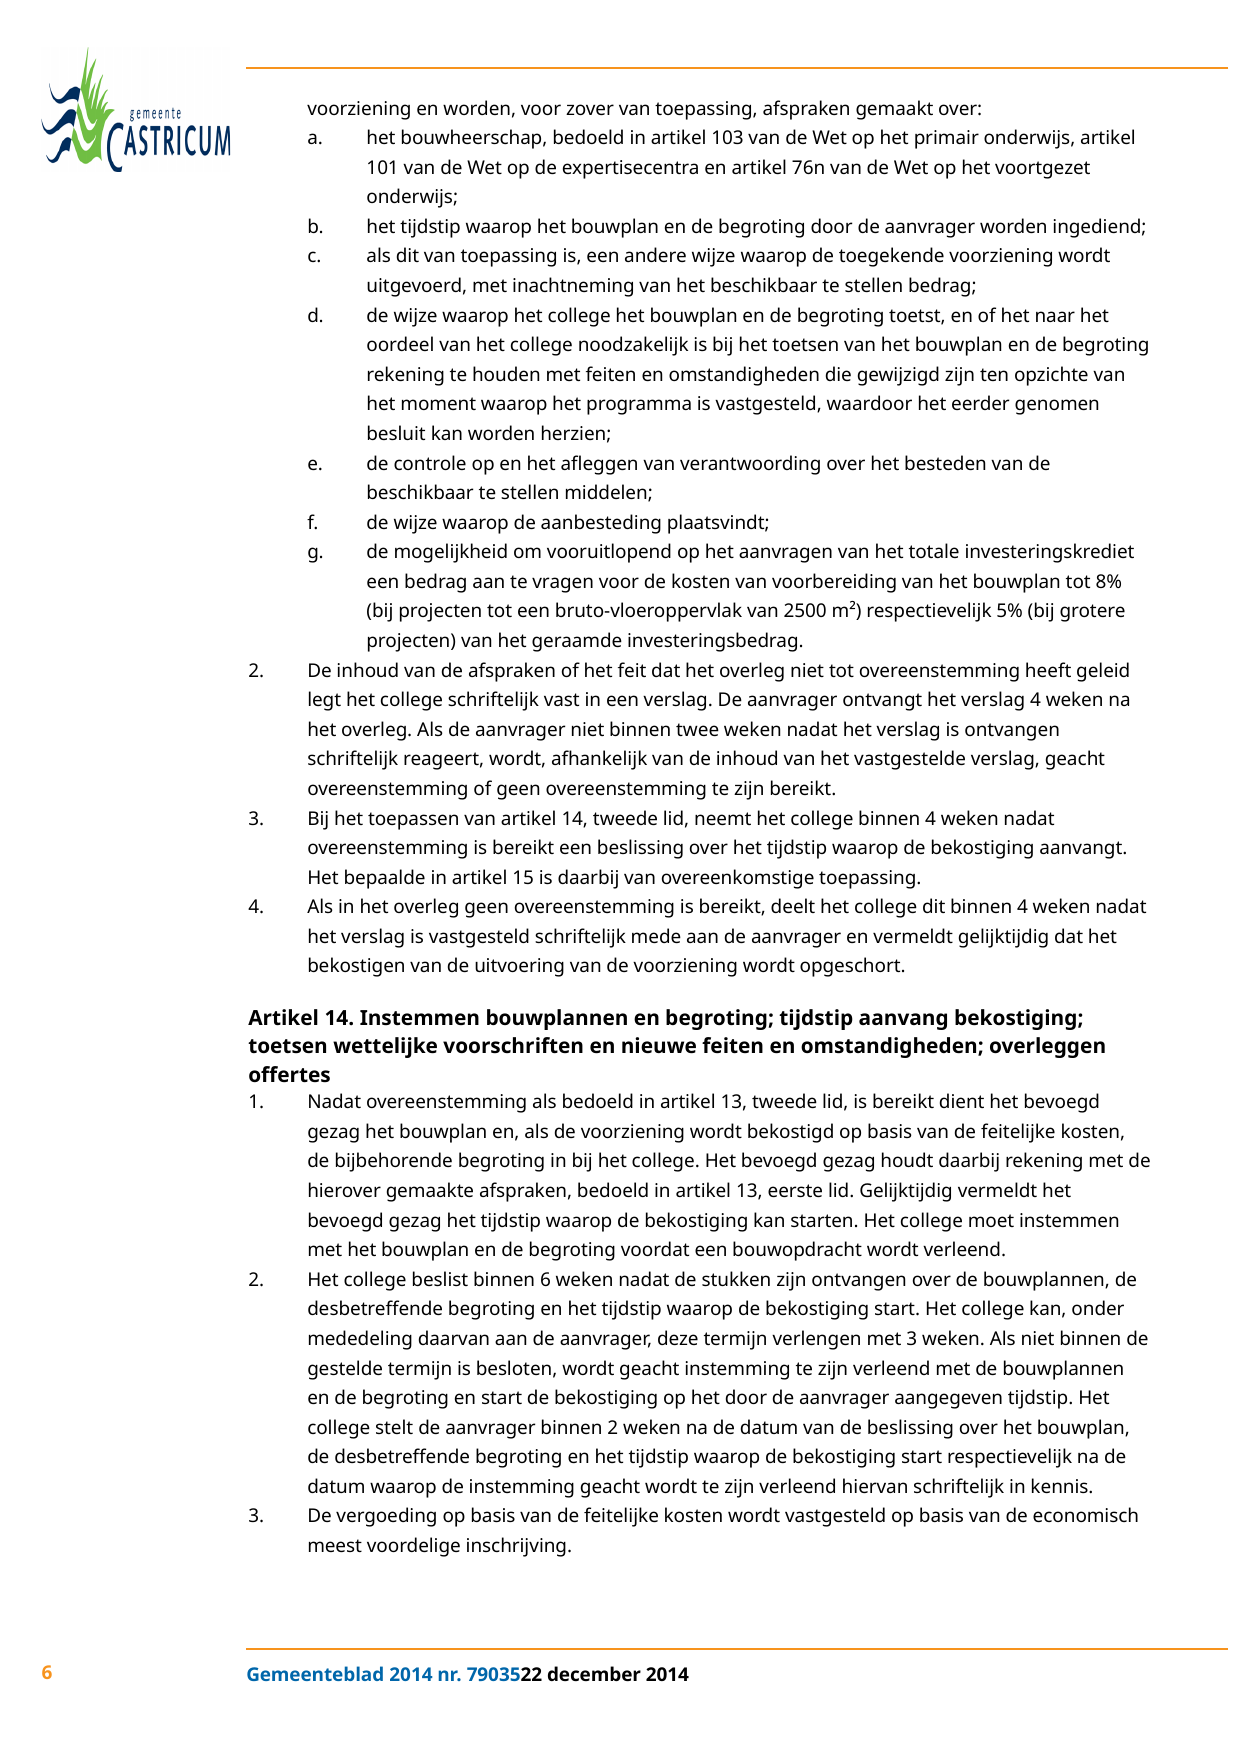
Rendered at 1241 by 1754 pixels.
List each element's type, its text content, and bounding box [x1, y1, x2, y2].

list De inhoud van de afspraken of het feit dat het overleg niet tot overeenstemming heeft geleid legt het college schriftelijk vast in een verslag. De aanvrager ontvangt het verslag 4 weken na het overleg. Als de aanvrager niet binnen twee weken nadat het verslag is ontvangen schriftelijk reageert, wordt, afhankelijk van de inhoud van het vastgestelde verslag, geacht overeenstemming of geen overeenstemming te zijn bereikt. [248, 657, 1152, 801]
list De vergoeding op basis van de feitelijke kosten wordt vastgesteld op basis van de economisch meest voordelige inschrijving. [248, 1503, 1152, 1558]
list de controle op en het afleggen van verantwoording over het besteden van de beschikbaar te stellen middelen; [307, 450, 1152, 505]
list de mogelijkheid om vooruitlopend op het aanvragen van het totale investeringskrediet een bedrag aan te vragen voor de kosten van voorbereiding van het bouwplan tot 8% (bij projecten tot een bruto-vloeroppervlak van 2500 m²) respectievelijk 5% (bij grotere projecten) van het geraamde investeringsbedrag. [307, 538, 1152, 653]
list het bouwheerschap, bedoeld in artikel 103 van de Wet op het primair onderwijs, artikel 101 van de Wet op de expertisecentra en artikel 76n van de Wet op het voortgezet onderwijs; [307, 124, 1152, 209]
list de wijze waarop het college het bouwplan en de begroting toetst, en of het naar het oordeel van het college noodzakelijk is bij het toetsen van het bouwplan en de begroting rekening te houden met feiten en omstandigheden die gewijzigd zijn ten opzichte van het moment waarop het programma is vastgesteld, waardoor het eerder genomen besluit kan worden herzien; [307, 302, 1152, 446]
list het tijdstip waarop het bouwplan en de begroting door de aanvrager worden ingediend; [307, 213, 1152, 239]
text Artikel 14. Instemmen bouwplannen en begroting; tijdstip aanvang bekostiging; toetsen wettelijke voorschriften en nieuwe feiten en omstandigheden; overleggen offertes [248, 1003, 1152, 1088]
list als dit van toepassing is, een andere wijze waarop de toegekende voorziening wordt uitgevoerd, met inachtneming van het beschikbaar te stellen bedrag; [307, 243, 1152, 298]
list Bij het toepassen van artikel 14, tweede lid, neemt het college binnen 4 weken nadat overeenstemming is bereikt een beslissing over het tijdstip waarop de bekostiging aanvangt. Het bepaalde in artikel 15 is daarbij van overeenkomstige toepassing. [248, 805, 1152, 890]
list Als in het overleg geen overeenstemming is bereikt, deelt het college dit binnen 4 weken nadat het verslag is vastgesteld schriftelijk mede aan de aanvrager en vermeldt gelijktijdig dat het bekostigen van de uitvoering van de voorziening wordt opgeschort. [248, 893, 1152, 978]
picture [41, 47, 231, 172]
list voorziening en worden, voor zover van toepassing, afspraken gemaakt over: [248, 95, 1152, 121]
list Het college beslist binnen 6 weken nadat de stukken zijn ontvangen over de bouwplannen, de desbetreffende begroting en het tijdstip waarop de bekostiging start. Het college kan, onder mededeling daarvan aan de aanvrager, deze termijn verlengen met 3 weken. Als niet binnen de gestelde termijn is besloten, wordt geacht instemming te zijn verleend met de bouwplannen en de begroting en start de bekostiging op het door de aanvrager aangegeven tijdstip. Het college stelt de aanvrager binnen 2 weken na de datum van de beslissing over het bouwplan, de desbetreffende begroting en het tijdstip waarop de bekostiging start respectievelijk na de datum waarop de instemming geacht wordt te zijn verleend hiervan schriftelijk in kennis. [248, 1266, 1152, 1499]
list de wijze waarop de aanbesteding plaatsvindt; [307, 509, 1152, 535]
list Nadat overeenstemming als bedoeld in artikel 13, tweede lid, is bereikt dient het bevoegd gezag het bouwplan en, als de voorziening wordt bekostigd op basis van de feitelijke kosten, de bijbehorende begroting in bij het college. Het bevoegd gezag houdt daarbij rekening met de hierover gemaakte afspraken, bedoeld in artikel 13, eerste lid. Gelijktijdig vermeldt het bevoegd gezag het tijdstip waarop de bekostiging kan starten. Het college moet instemmen met het bouwplan en de begroting voordat een bouwopdracht wordt verleend. [248, 1088, 1152, 1262]
